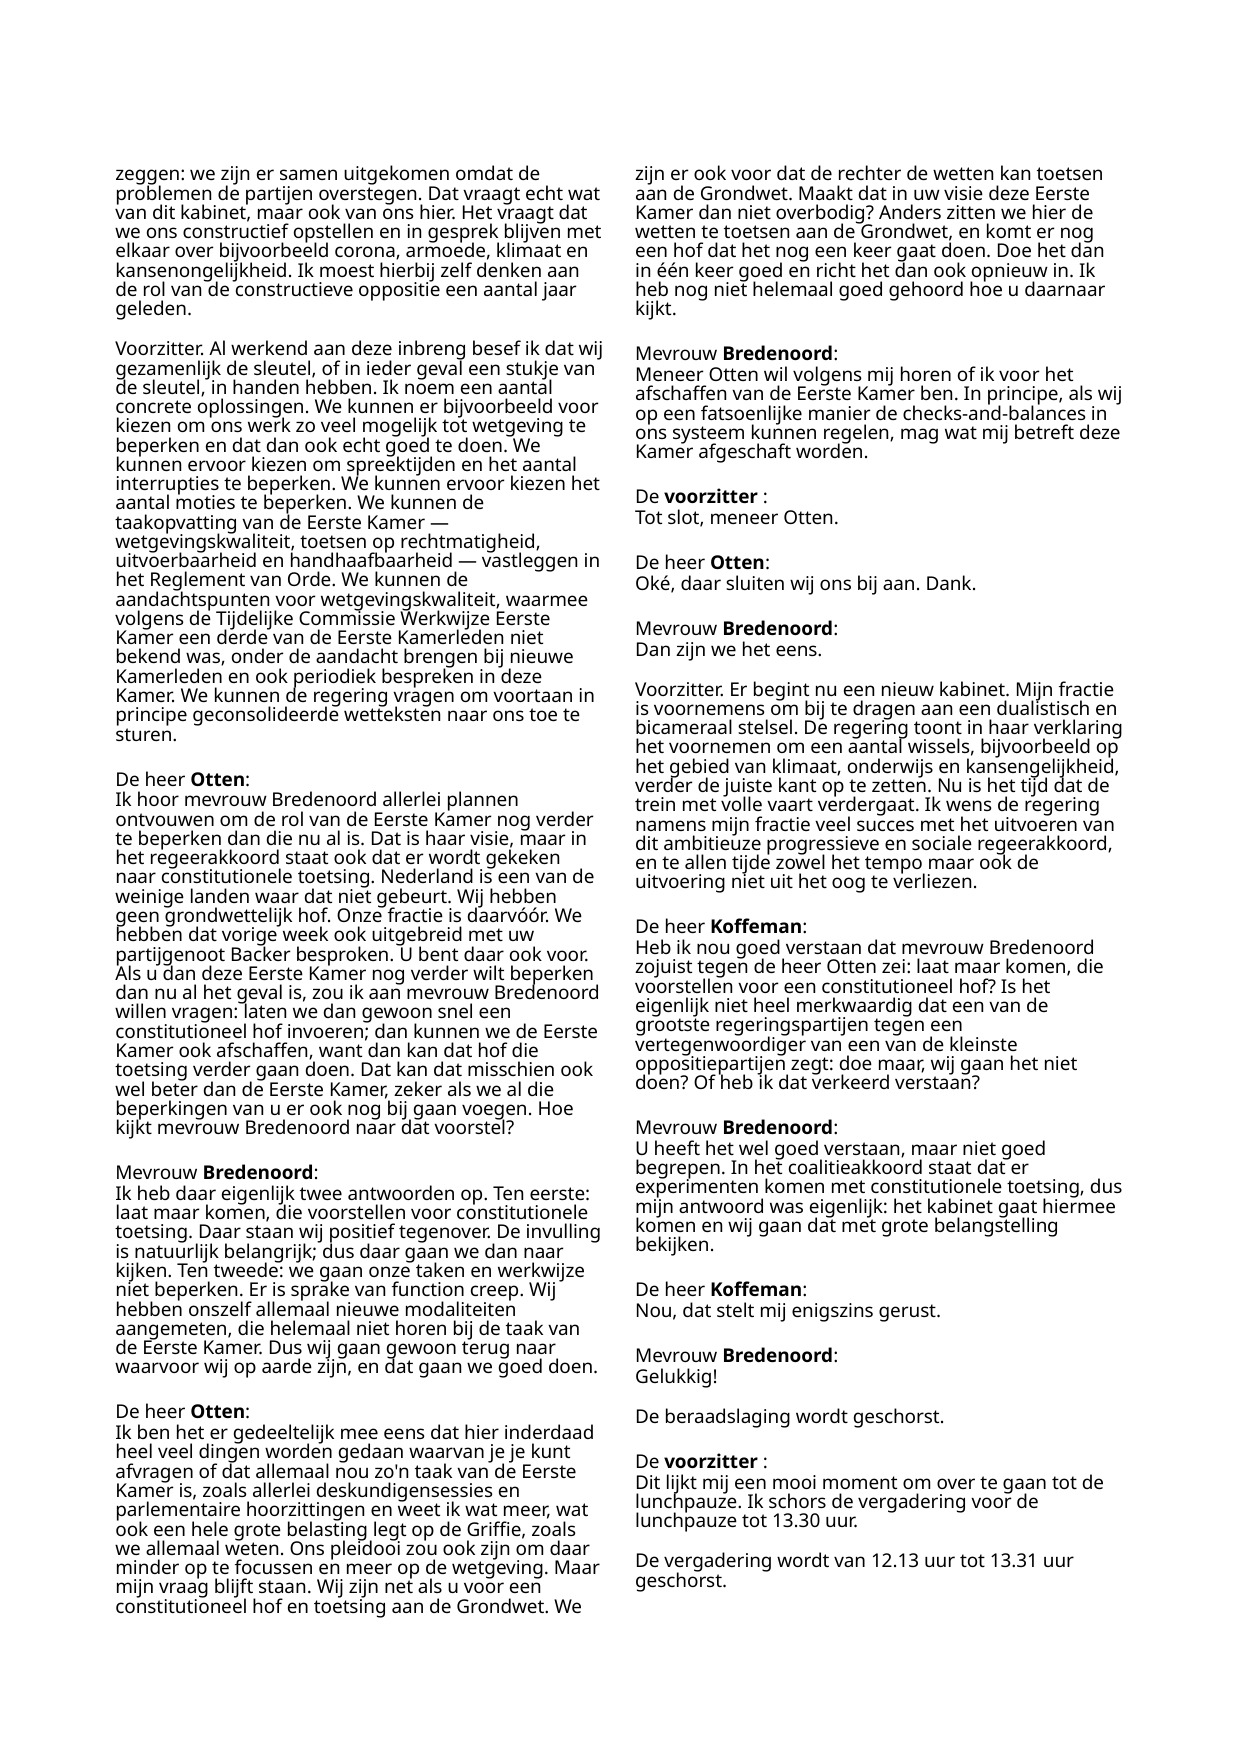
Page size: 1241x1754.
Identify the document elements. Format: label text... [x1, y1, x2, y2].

text De vergadering wordt van 12.13 uur tot 13.31 uur geschorst. [635, 1552, 1125, 1591]
text Oké, daar sluiten wij ons bij aan. Dank. [635, 575, 1125, 594]
text De heer Otten: [115, 1398, 605, 1424]
text Tot slot, meneer Otten. [635, 509, 1125, 528]
text De beraadslaging wordt geschorst. [635, 1408, 1125, 1427]
text Mevrouw Bredenoord: [635, 1342, 1125, 1368]
text De heer Otten: [635, 549, 1125, 575]
text De voorzitter : [635, 1448, 1125, 1474]
text Meneer Otten wil volgens mij horen of ik voor het afschaffen van de Eerste Kamer ben. In principe, als wij op een fatsoenlijke manier de checks-and-balances in ons systeem kunnen regelen, mag wat mij betreft deze Kamer afgeschaft worden. [635, 366, 1125, 462]
text Mevrouw Bredenoord: [635, 615, 1125, 641]
text De voorzitter : [635, 483, 1125, 509]
text De heer Otten: [115, 766, 605, 791]
text Gelukkig! [635, 1368, 1125, 1387]
text Voorzitter. Al werkend aan deze inbreng besef ik dat wij gezamenlijk de sleutel, of in ieder geval een stukje van de sleutel, in handen hebben. Ik noem een aantal concrete oplossingen. We kunnen er bijvoorbeeld voor kiezen om ons werk zo veel mogelijk tot wetgeving te beperken en dat dan ook echt goed te doen. We kunnen ervoor kiezen om spreektijden en het aantal interrupties te beperken. We kunnen ervoor kiezen het aantal moties te beperken. We kunnen de taakopvatting van de Eerste Kamer — wetgevingskwaliteit, toetsen op rechtmatigheid, uitvoerbaarheid en handhaafbaarheid — vastleggen in het Reglement van Orde. We kunnen de aandachtspunten voor wetgevingskwaliteit, waarmee volgens de Tijdelijke Commissie Werkwijze Eerste Kamer een derde van de Eerste Kamerleden niet bekend was, onder de aandacht brengen bij nieuwe Kamerleden en ook periodiek bespreken in deze Kamer. We kunnen de regering vragen om voortaan in principe geconsolideerde wetteksten naar ons toe te sturen. [115, 340, 605, 745]
text De heer Koffeman: [635, 913, 1125, 939]
text zeggen: we zijn er samen uitgekomen omdat de problemen de partijen overstegen. Dat vraagt echt wat van dit kabinet, maar ook van ons hier. Het vraagt dat we ons constructief opstellen en in gesprek blijven met elkaar over bijvoorbeeld corona, armoede, klimaat en kansenongelijkheid. Ik moest hierbij zelf denken aan de rol van de constructieve oppositie een aantal jaar geleden. [115, 165, 605, 319]
text Ik ben het er gedeeltelijk mee eens dat hier inderdaad heel veel dingen worden gedaan waarvan je je kunt afvragen of dat allemaal nou zo'n taak van de Eerste Kamer is, zoals allerlei deskundigensessies en parlementaire hoorzittingen en weet ik wat meer, wat ook een hele grote belasting legt op de Griffie, zoals we allemaal weten. Ons pleidooi zou ook zijn om daar minder op te focussen en meer op de wetgeving. Maar mijn vraag blijft staan. Wij zijn net als u voor een constitutioneel hof en toetsing aan de Grondwet. We [115, 1424, 605, 1617]
text U heeft het wel goed verstaan, maar niet goed begrepen. In het coalitieakkoord staat dat er experimenten komen met constitutionele toetsing, dus mijn antwoord was eigenlijk: het kabinet gaat hiermee komen en wij gaan dat met grote belangstelling bekijken. [635, 1140, 1125, 1256]
text Mevrouw Bredenoord: [635, 1114, 1125, 1140]
text Ik heb daar eigenlijk twee antwoorden op. Ten eerste: laat maar komen, die voorstellen voor constitutionele toetsing. Daar staan wij positief tegenover. De invulling is natuurlijk belangrijk; dus daar gaan we dan naar kijken. Ten tweede: we gaan onze taken en werkwijze niet beperken. Er is sprake van function creep. Wij hebben onszelf allemaal nieuwe modaliteiten aangemeten, die helemaal niet horen bij de taak van de Eerste Kamer. Dus wij gaan gewoon terug naar waarvoor wij op aarde zijn, en dat gaan we goed doen. [115, 1185, 605, 1378]
text Dit lijkt mij een mooi moment om over te gaan tot de lunchpauze. Ik schors de vergadering voor de lunchpauze tot 13.30 uur. [635, 1474, 1125, 1532]
text Voorzitter. Er begint nu een nieuw kabinet. Mijn fractie is voornemens om bij te dragen aan een dualistisch en bicameraal stelsel. De regering toont in haar verklaring het voornemen om een aantal wissels, bijvoorbeeld op het gebied van klimaat, onderwijs en kansengelijkheid, verder de juiste kant op te zetten. Nu is het tijd dat de trein met volle vaart verdergaat. Ik wens de regering namens mijn fractie veel succes met het uitvoeren van dit ambitieuze progressieve en sociale regeerakkoord, en te allen tijde zowel het tempo maar ook de uitvoering niet uit het oog te verliezen. [635, 681, 1125, 893]
text zijn er ook voor dat de rechter de wetten kan toetsen aan de Grondwet. Maakt dat in uw visie deze Eerste Kamer dan niet overbodig? Anders zitten we hier de wetten te toetsen aan de Grondwet, en komt er nog een hof dat het nog een keer gaat doen. Doe het dan in één keer goed en richt het dan ook opnieuw in. Ik heb nog niet helemaal goed gehoord hoe u daarnaar kijkt. [635, 165, 1125, 319]
text Mevrouw Bredenoord: [115, 1159, 605, 1185]
text De heer Koffeman: [635, 1276, 1125, 1302]
text Nou, dat stelt mij enigszins gerust. [635, 1302, 1125, 1321]
text Mevrouw Bredenoord: [635, 340, 1125, 366]
text Heb ik nou goed verstaan dat mevrouw Bredenoord zojuist tegen de heer Otten zei: laat maar komen, die voorstellen voor een constitutioneel hof? Is het eigenlijk niet heel merkwaardig dat een van de grootste regeringspartijen tegen een vertegenwoordiger van een van de kleinste oppositiepartijen zegt: doe maar, wij gaan het niet doen? Of heb ik dat verkeerd verstaan? [635, 939, 1125, 1093]
text Dan zijn we het eens. [635, 641, 1125, 660]
text Ik hoor mevrouw Bredenoord allerlei plannen ontvouwen om de rol van de Eerste Kamer nog verder te beperken dan die nu al is. Dat is haar visie, maar in het regeerakkoord staat ook dat er wordt gekeken naar constitutionele toetsing. Nederland is een van de weinige landen waar dat niet gebeurt. Wij hebben geen grondwettelijk hof. Onze fractie is daarvóór. We hebben dat vorige week ook uitgebreid met uw partijgenoot Backer besproken. U bent daar ook voor. Als u dan deze Eerste Kamer nog verder wilt beperken dan nu al het geval is, zou ik aan mevrouw Bredenoord willen vragen: laten we dan gewoon snel een constitutioneel hof invoeren; dan kunnen we de Eerste Kamer ook afschaffen, want dan kan dat hof die toetsing verder gaan doen. Dat kan dat misschien ook wel beter dan de Eerste Kamer, zeker als we al die beperkingen van u er ook nog bij gaan voegen. Hoe kijkt mevrouw Bredenoord naar dat voorstel? [115, 791, 605, 1138]
